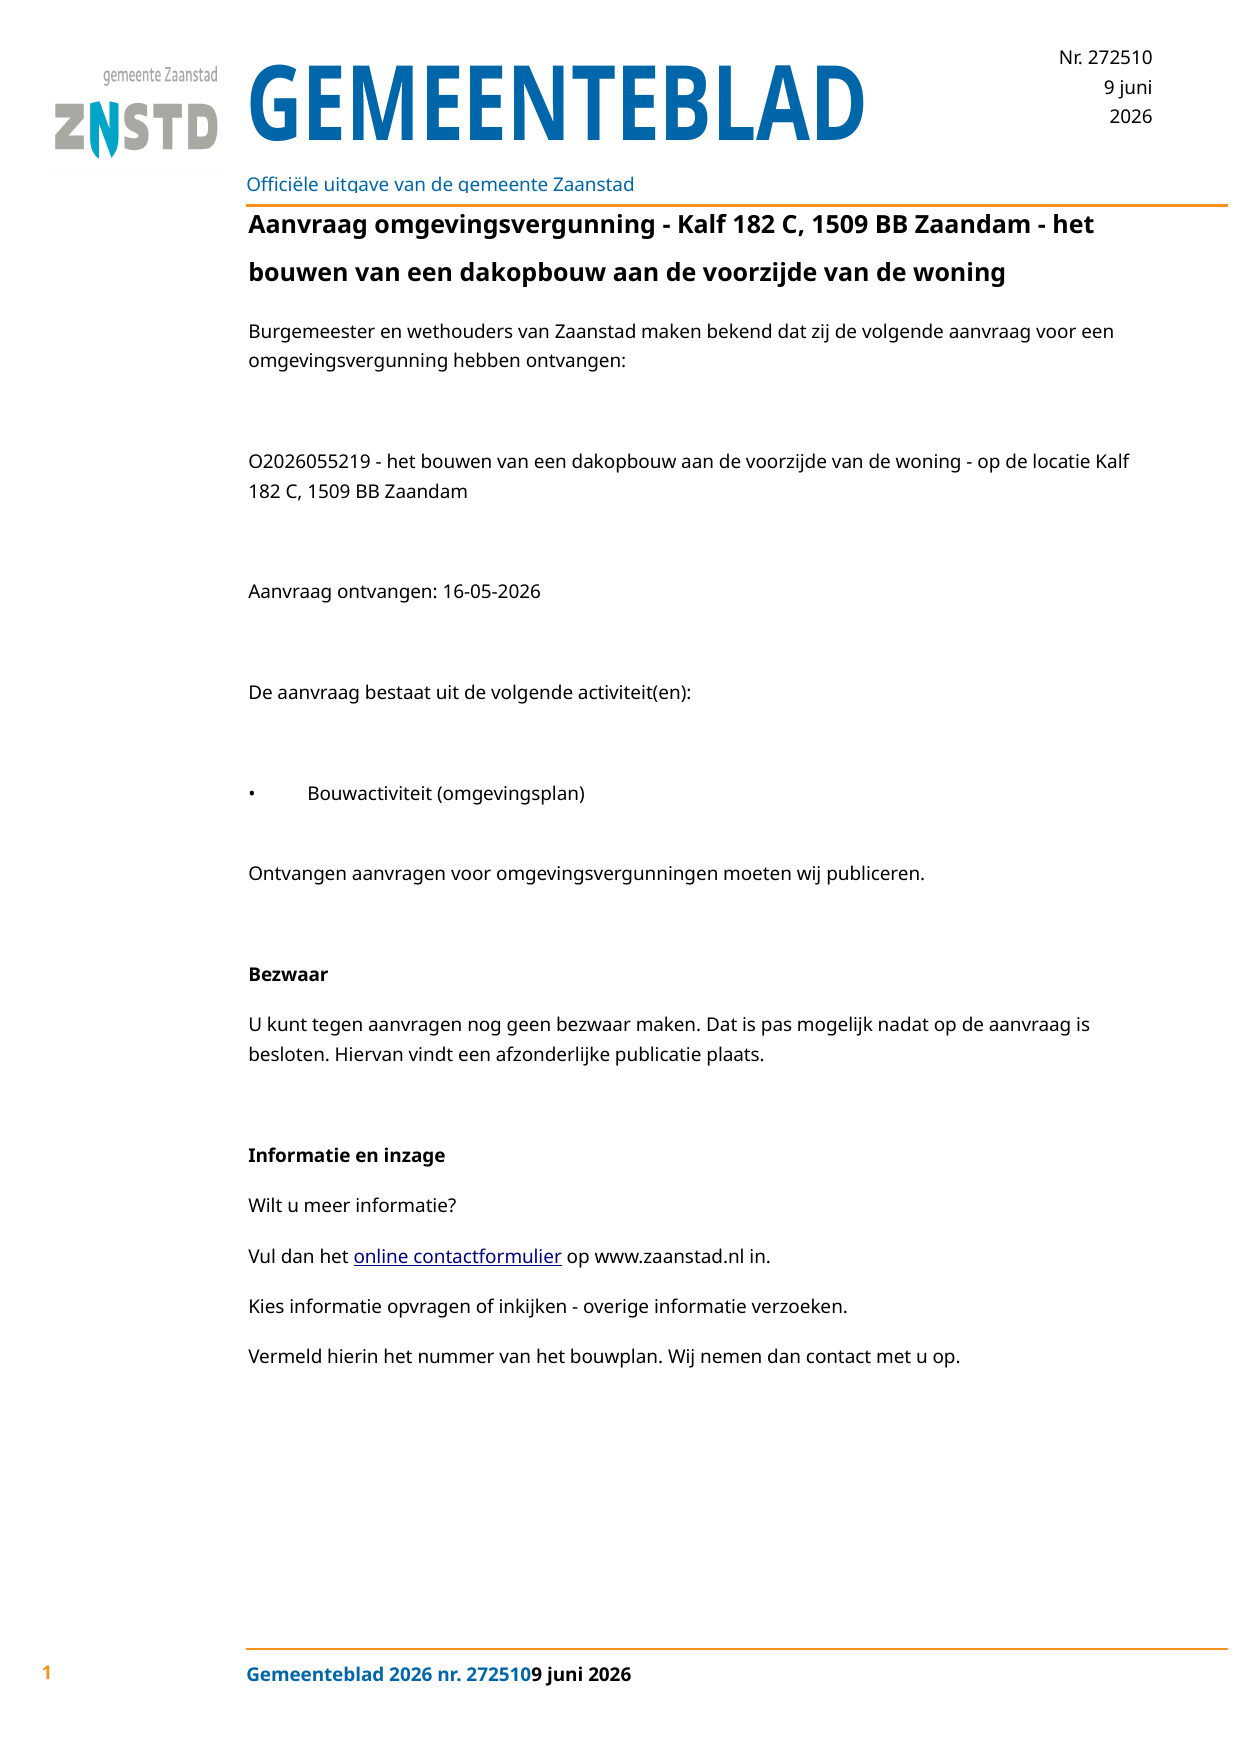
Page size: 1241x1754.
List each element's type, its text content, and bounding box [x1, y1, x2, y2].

text Kies informatie opvragen of inkijken - overige informatie verzoeken. [248, 1293, 1152, 1319]
text Wilt u meer informatie? [248, 1192, 1152, 1218]
text Vermeld hierin het nummer van het bouwplan. Wij nemen dan contact met u op. [248, 1344, 1152, 1369]
text Ontvangen aanvragen voor omgevingsvergunningen moeten wij publiceren. [248, 860, 1152, 886]
picture [41, 47, 231, 172]
text O2026055219 - het bouwen van een dakopbouw aan de voorzijde van de woning - op de locatie Kalf 182 C, 1509 BB Zaandam [248, 448, 1152, 504]
list Bouwactiviteit (omgevingsplan) [248, 780, 1152, 806]
text Burgemeester en wethouders van Zaanstad maken bekend dat zij de volgende aanvraag voor een omgevingsvergunning hebben ontvangen: [248, 318, 1152, 373]
text Vul dan het online contactformulier op www.zaanstad.nl in. [248, 1243, 1152, 1269]
text Aanvraag omgevingsvergunning - Kalf 182 C, 1509 BB Zaandam - het bouwen van een dakopbouw aan de voorzijde van de woning [248, 207, 1152, 288]
text Aanvraag ontvangen: 16-05-2026 [248, 579, 1152, 604]
text U kunt tegen aanvragen nog geen bezwaar maken. Dat is pas mogelijk nadat op de aanvraag is besloten. Hiervan vindt een afzonderlijke publicatie plaats. [248, 1012, 1152, 1067]
text Bezwaar [248, 961, 1152, 987]
text De aanvraag bestaat uit de volgende activiteit(en): [248, 679, 1152, 705]
text Informatie en inzage [248, 1142, 1152, 1168]
